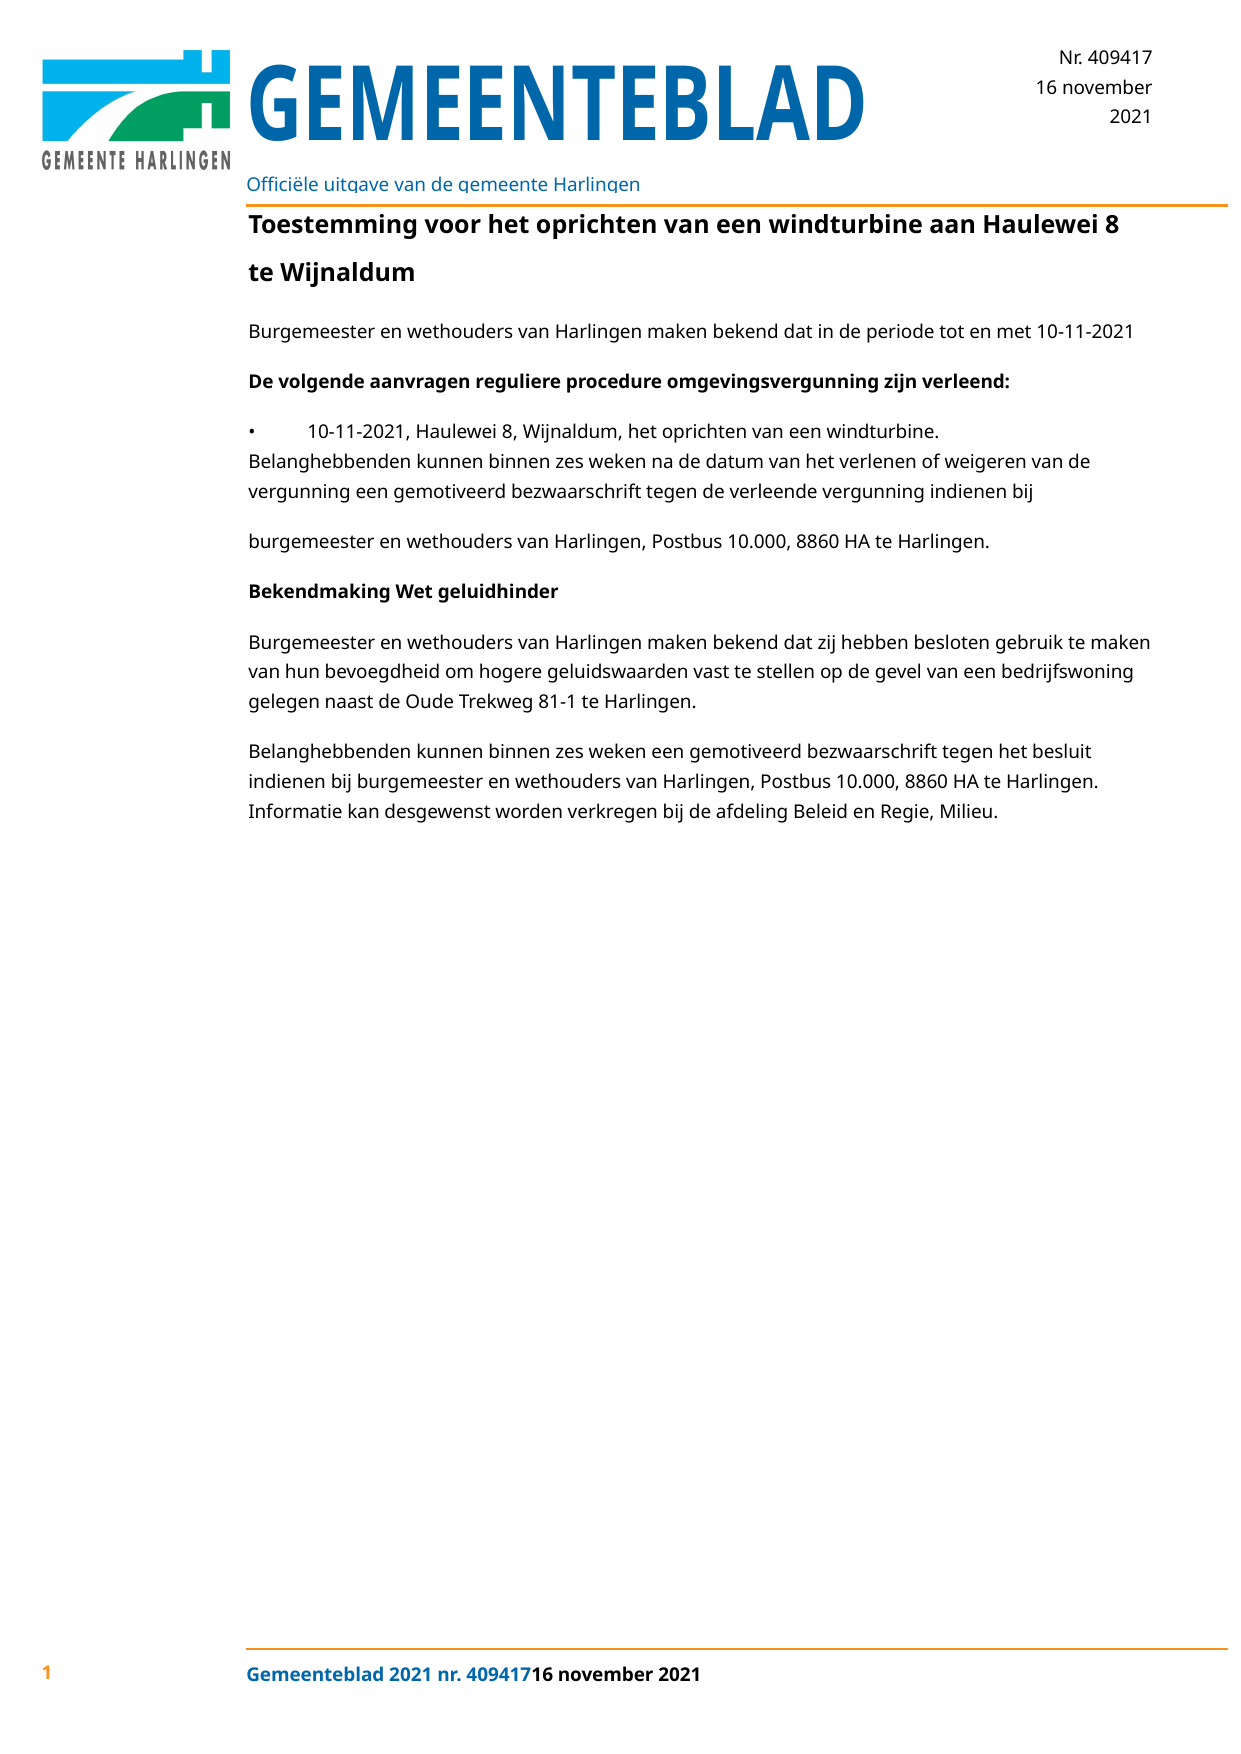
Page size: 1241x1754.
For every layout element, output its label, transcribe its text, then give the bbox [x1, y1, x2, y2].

text Bekendmaking Wet geluidhinder [248, 579, 1152, 604]
text Toestemming voor het oprichten van een windturbine aan Haulewei 8 te Wijnaldum [248, 207, 1152, 288]
text Belanghebbenden kunnen binnen zes weken een gemotiveerd bezwaarschrift tegen het besluit indienen bij burgemeester en wethouders van Harlingen, Postbus 10.000, 8860 HA te Harlingen. Informatie kan desgewenst worden verkregen bij de afdeling Beleid en Regie, Milieu. [248, 739, 1152, 824]
text De volgende aanvragen reguliere procedure omgevingsvergunning zijn verleend: [248, 368, 1152, 394]
picture [41, 47, 231, 172]
text Belanghebbenden kunnen binnen zes weken na de datum van het verlenen of weigeren van de vergunning een gemotiveerd bezwaarschrift tegen de verleende vergunning indienen bij [248, 448, 1152, 504]
text burgemeester en wethouders van Harlingen, Postbus 10.000, 8860 HA te Harlingen. [248, 528, 1152, 554]
text Burgemeester en wethouders van Harlingen maken bekend dat zij hebben besloten gebruik te maken van hun bevoegdheid om hogere geluidswaarden vast te stellen op de gevel van een bedrijfswoning gelegen naast de Oude Trekweg 81-1 te Harlingen. [248, 629, 1152, 714]
list 10-11-2021, Haulewei 8, Wijnaldum, het oprichten van een windturbine. [248, 419, 1152, 444]
text Burgemeester en wethouders van Harlingen maken bekend dat in de periode tot en met 10-11-2021 [248, 318, 1152, 344]
